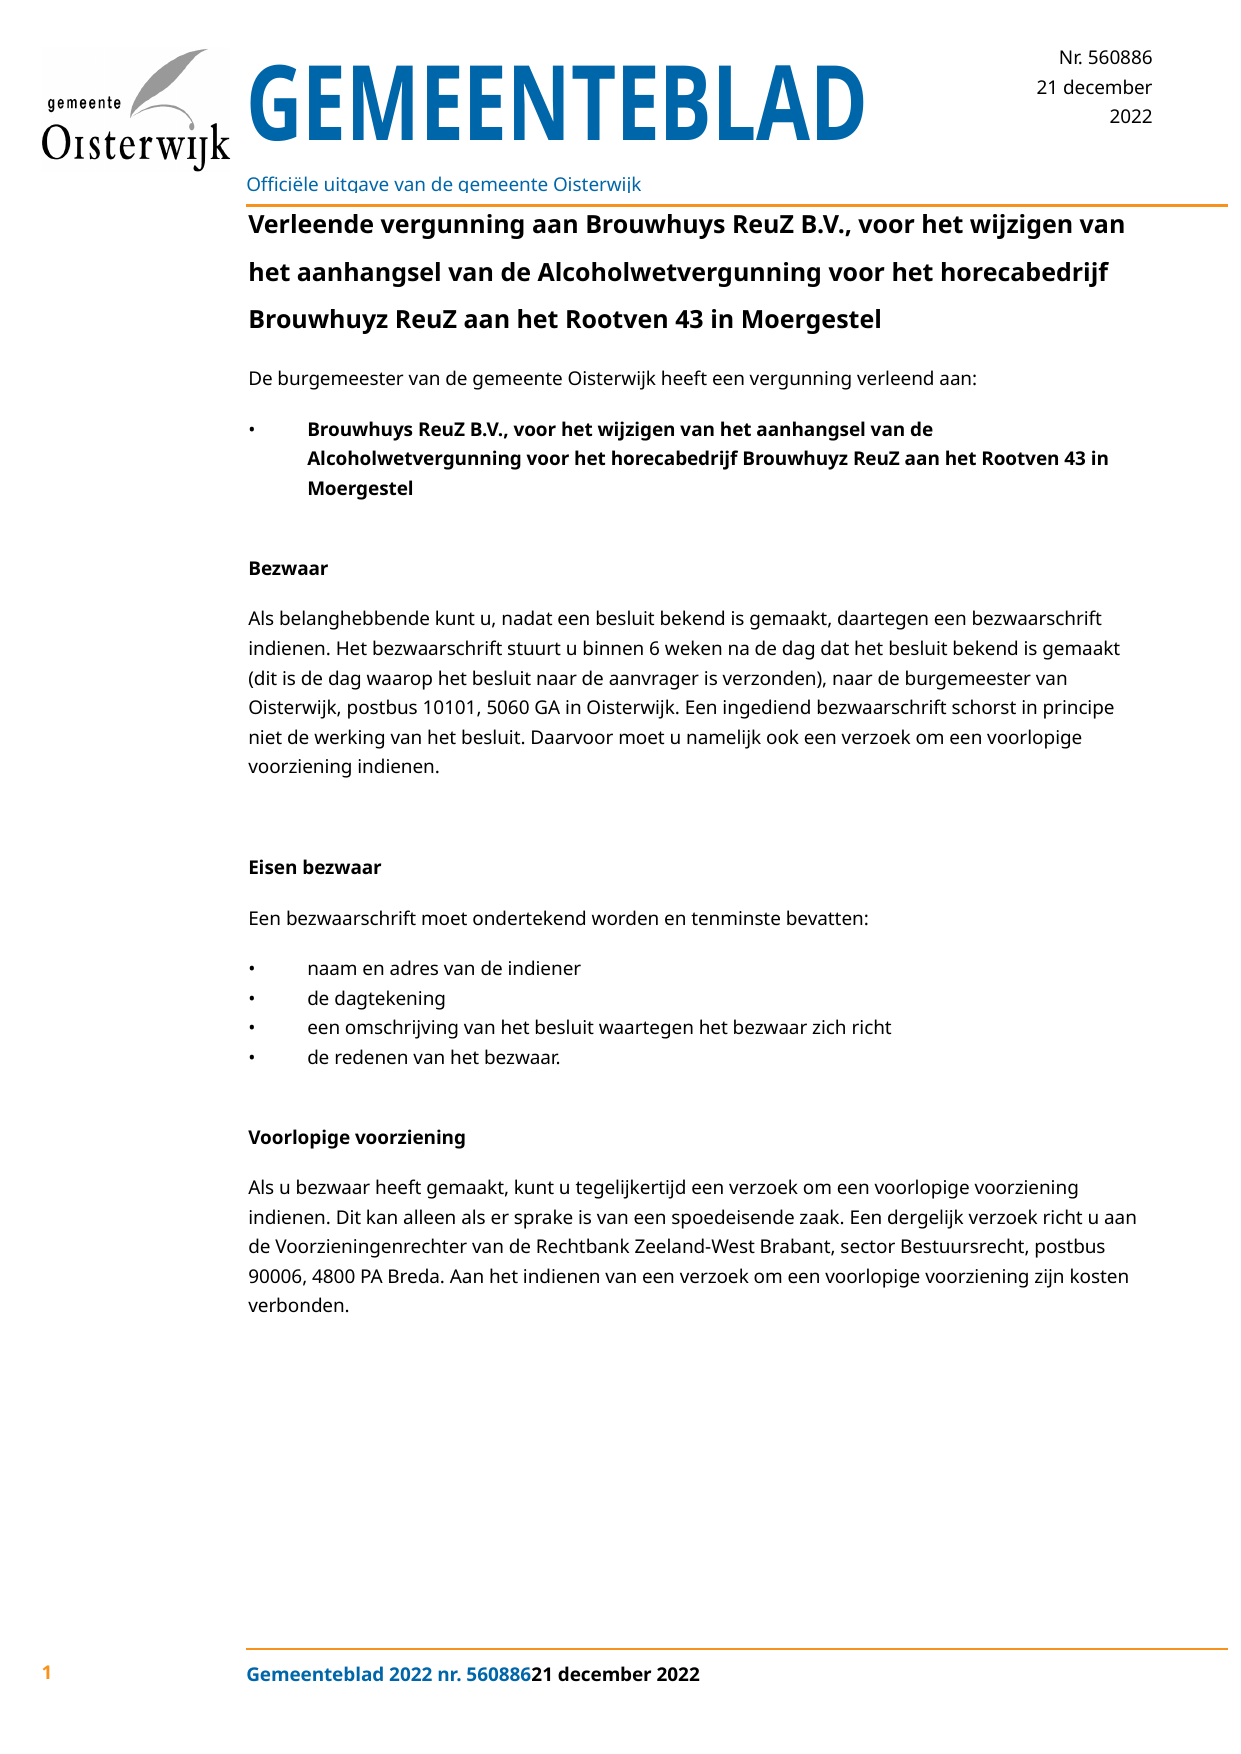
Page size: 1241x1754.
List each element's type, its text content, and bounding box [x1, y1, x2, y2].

text De burgemeester van de gemeente Oisterwijk heeft een vergunning verleend aan: [248, 366, 1152, 391]
text Als u bezwaar heeft gemaakt, kunt u tegelijkertijd een verzoek om een voorlopige voorziening indienen. Dit kan alleen als er sprake is van een spoedeisende zaak. Een dergelijk verzoek richt u aan de Voorzieningenrechter van de Rechtbank Zeeland-West Brabant, sector Bestuursrecht, postbus 90006, 4800 PA Breda. Aan het indienen van een verzoek om een voorlopige voorziening zijn kosten verbonden. [248, 1174, 1152, 1318]
list de dagtekening [248, 985, 1152, 1010]
list de redenen van het bezwaar. [248, 1044, 1152, 1069]
list Brouwhuys ReuZ B.V., voor het wijzigen van het aanhangsel van de Alcoholwetvergunning voor het horecabedrijf Brouwhuyz ReuZ aan het Rootven 43 in Moergestel [248, 416, 1152, 501]
text Een bezwaarschrift moet ondertekend worden en tenminste bevatten: [248, 905, 1152, 930]
list een omschrijving van het besluit waartegen het bezwaar zich richt [248, 1014, 1152, 1040]
list naam en adres van de indiener [248, 955, 1152, 981]
picture [41, 47, 231, 172]
text Bezwaar [248, 555, 1152, 581]
text Eisen bezwaar [248, 854, 1152, 880]
text Verleende vergunning aan Brouwhuys ReuZ B.V., voor het wijzigen van het aanhangsel van de Alcoholwetvergunning voor het horecabedrijf Brouwhuyz ReuZ aan het Rootven 43 in Moergestel [248, 207, 1152, 336]
text Voorlopige voorziening [248, 1124, 1152, 1149]
text Als belanghebbende kunt u, nadat een besluit bekend is gemaakt, daartegen een bezwaarschrift indienen. Het bezwaarschrift stuurt u binnen 6 weken na de dag dat het besluit bekend is gemaakt (dit is de dag waarop het besluit naar de aanvrager is verzonden), naar de burgemeester van Oisterwijk, postbus 10101, 5060 GA in Oisterwijk. Een ingediend bezwaarschrift schorst in principe niet de werking van het besluit. Daarvoor moet u namelijk ook een verzoek om een voorlopige voorziening indienen. [248, 606, 1152, 779]
